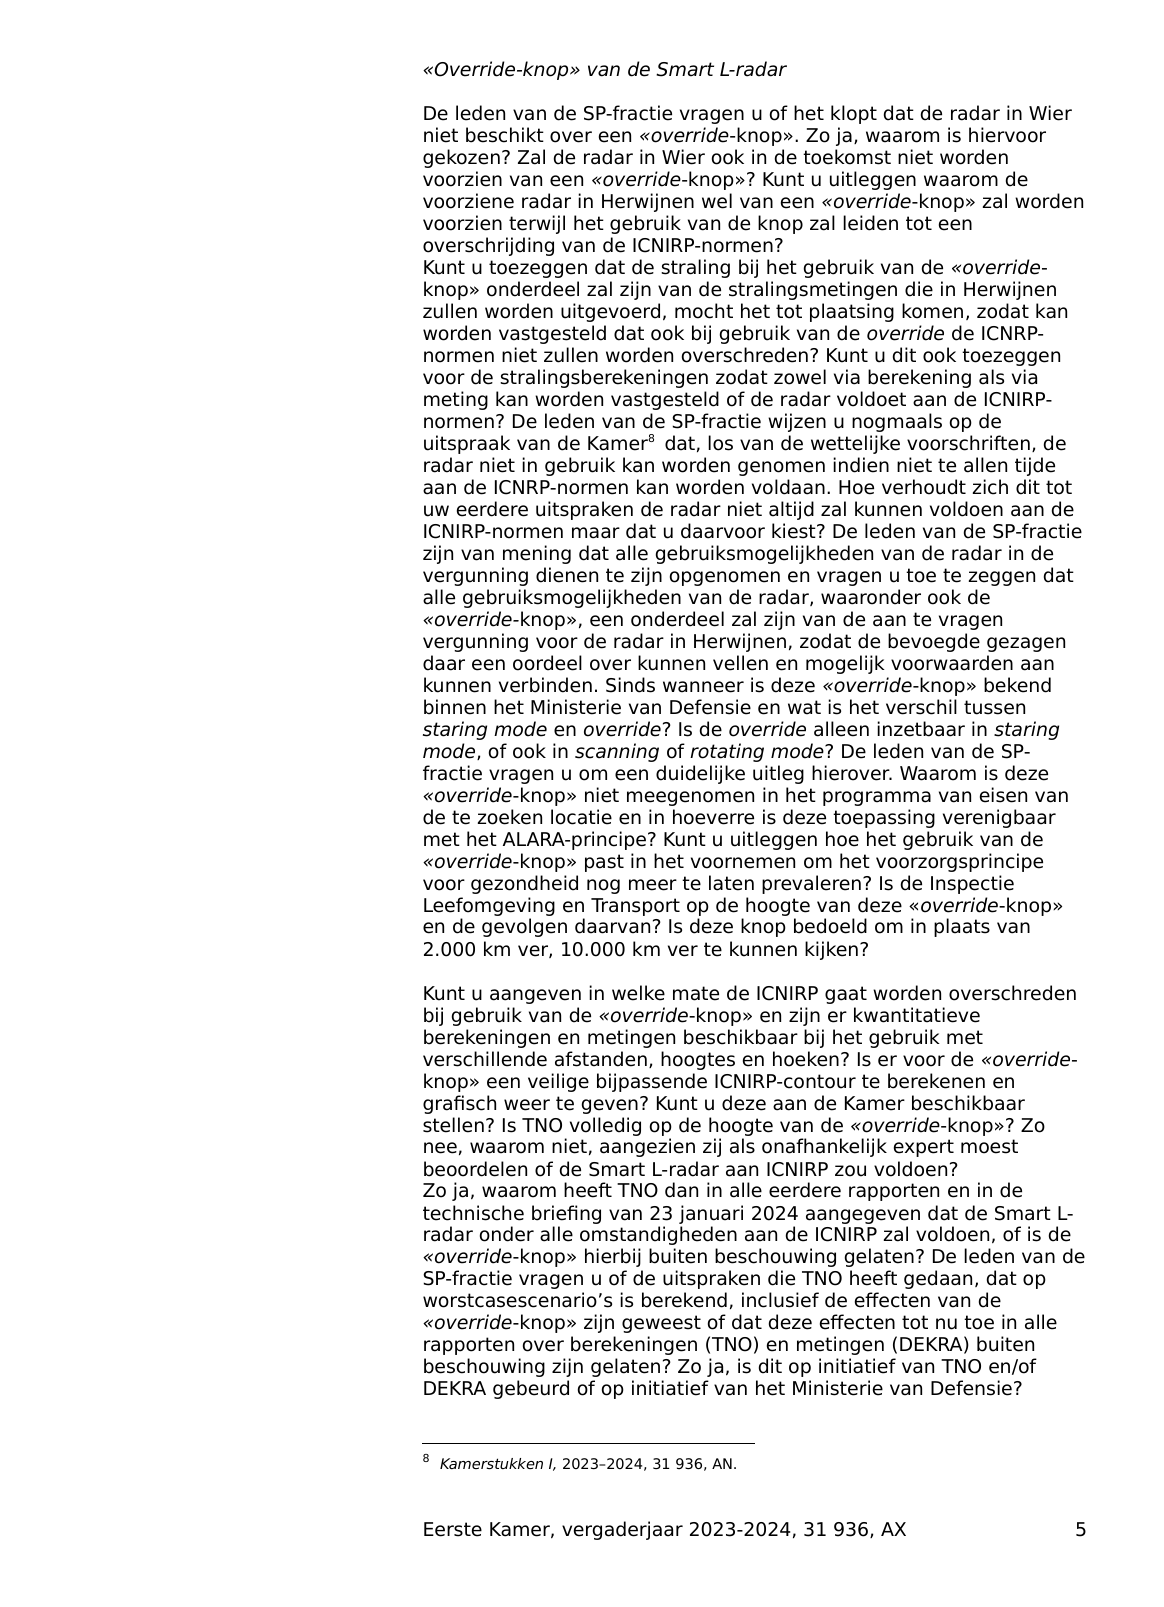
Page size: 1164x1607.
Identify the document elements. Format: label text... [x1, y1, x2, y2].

text Kamerstukken I, 2023–2024, 31 936, AN. [422, 1452, 1087, 1474]
text Kunt u toezeggen dat de straling bij het gebruik van de «override-knop» onderdeel zal zijn van de stralingsmetingen die in Herwijnen zullen worden uitgevoerd, mocht het tot plaatsing komen, zodat kan worden vastgesteld dat ook bij gebruik van de override de ICNRP-normen niet zullen worden overschreden? Kunt u dit ook toezeggen voor de stralingsberekeningen zodat zowel via berekening als via meting kan worden vastgesteld of de radar voldoet aan de ICNIRP-normen? De leden van de SP-fractie wijzen u nogmaals op de uitspraak van de Kamer dat, los van de wettelijke voorschriften, de radar niet in gebruik kan worden genomen indien niet te allen tijde aan de ICNRP-normen kan worden voldaan. Hoe verhoudt zich dit tot uw eerdere uitspraken de radar niet altijd zal kunnen voldoen aan de ICNIRP-normen maar dat u daarvoor kiest? De leden van de SP-fractie zijn van mening dat alle gebruiksmogelijkheden van de radar in de vergunning dienen te zijn opgenomen en vragen u toe te zeggen dat alle gebruiksmogelijkheden van de radar, waaronder ook de «override-knop», een onderdeel zal zijn van de aan te vragen vergunning voor de radar in Herwijnen, zodat de bevoegde gezagen daar een oordeel over kunnen vellen en mogelijk voorwaarden aan kunnen verbinden. Sinds wanneer is deze «override-knop» bekend binnen het Ministerie van Defensie en wat is het verschil tussen staring mode en override? Is de override alleen inzetbaar in staring mode, of ook in scanning of rotating mode? De leden van de SP-fractie vragen u om een duidelijke uitleg hierover. Waarom is deze «override-knop» niet meegenomen in het programma van eisen van de te zoeken locatie en in hoeverre is deze toepassing verenigbaar met het ALARA-principe? Kunt u uitleggen hoe het gebruik van de «override-knop» past in het voornemen om het voorzorgsprincipe voor gezondheid nog meer te laten prevaleren? Is de Inspectie Leefomgeving en Transport op de hoogte van deze «override-knop» en de gevolgen daarvan? Is deze knop bedoeld om in plaats van 2.000 km ver, 10.000 km ver te kunnen kijken? [422, 257, 1087, 960]
text Kunt u aangeven in welke mate de ICNIRP gaat worden overschreden bij gebruik van de «override-knop» en zijn er kwantitatieve berekeningen en metingen beschikbaar bij het gebruik met verschillende afstanden, hoogtes en hoeken? Is er voor de «override-knop» een veilige bijpassende ICNIRP-contour te berekenen en grafisch weer te geven? Kunt u deze aan de Kamer beschikbaar stellen? Is TNO volledig op de hoogte van de «override-knop»? Zo nee, waarom niet, aangezien zij als onafhankelijk expert moest beoordelen of de Smart L-radar aan ICNIRP zou voldoen? [422, 983, 1087, 1180]
text Zo ja, waarom heeft TNO dan in alle eerdere rapporten en in de technische briefing van 23 januari 2024 aangegeven dat de Smart L-radar onder alle omstandigheden aan de ICNIRP zal voldoen, of is de «override-knop» hierbij buiten beschouwing gelaten? De leden van de SP-fractie vragen u of de uitspraken die TNO heeft gedaan, dat op worstcasescenario’s is berekend, inclusief de effecten van de «override-knop» zijn geweest of dat deze effecten tot nu toe in alle rapporten over berekeningen (TNO) en metingen (DEKRA) buiten beschouwing zijn gelaten? Zo ja, is dit op initiatief van TNO en/of DEKRA gebeurd of op initiatief van het Ministerie van Defensie? [422, 1180, 1087, 1400]
text De leden van de SP-fractie vragen u of het klopt dat de radar in Wier niet beschikt over een «override-knop». Zo ja, waarom is hiervoor gekozen? Zal de radar in Wier ook in de toekomst niet worden voorzien van een «override-knop»? Kunt u uitleggen waarom de voorziene radar in Herwijnen wel van een «override-knop» zal worden voorzien terwijl het gebruik van de knop zal leiden tot een overschrijding van de ICNIRP-normen? [422, 103, 1087, 257]
subtitle «Override-knop» van de Smart L-radar [422, 59, 1087, 81]
